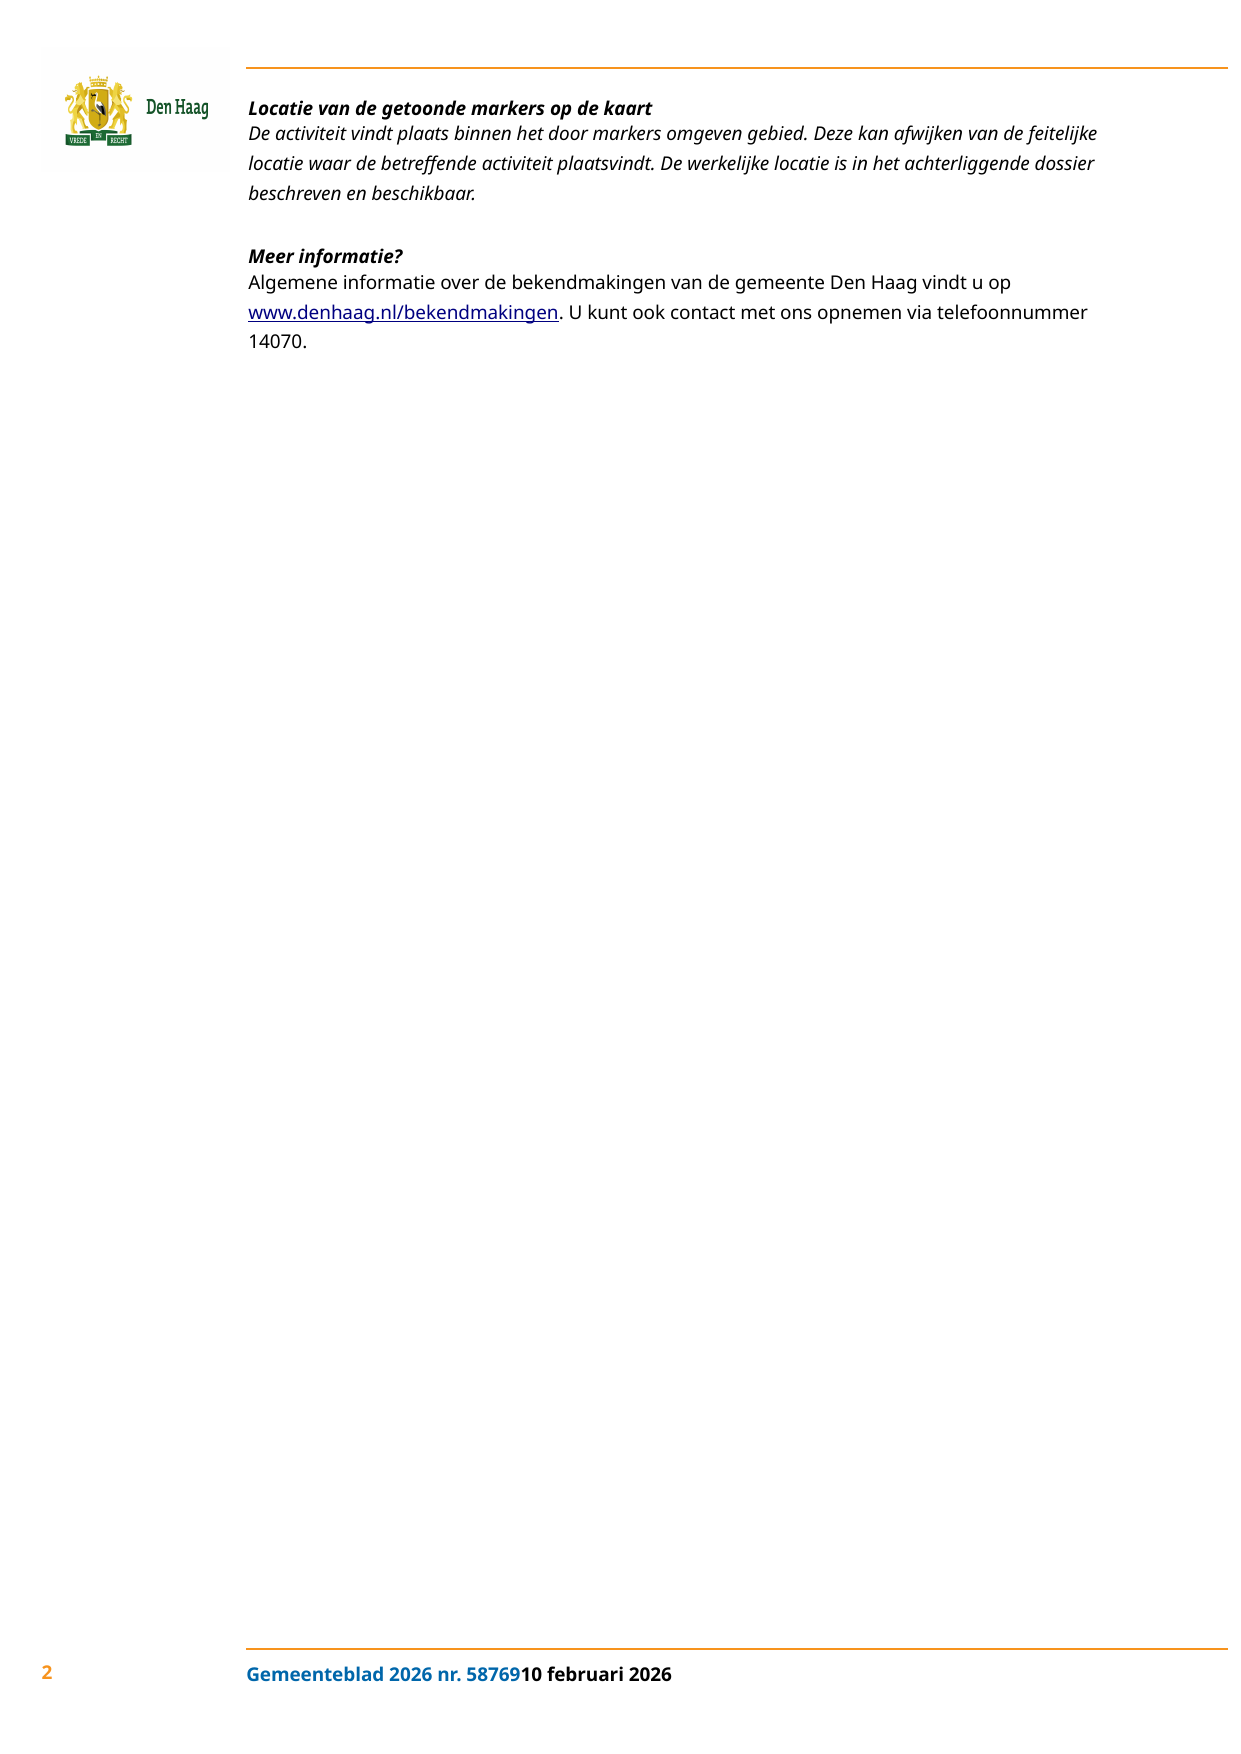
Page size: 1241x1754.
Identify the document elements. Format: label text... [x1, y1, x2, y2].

text Algemene informatie over de bekendmakingen van de gemeente Den Haag vindt u op www.denhaag.nl/bekendmakingen. U kunt ook contact met ons opnemen via telefoonnummer 14070. [248, 269, 1152, 354]
text De activiteit vindt plaats binnen het door markers omgeven gebied. Deze kan afwijken van de feitelijke locatie waar de betreffende activiteit plaatsvindt. De werkelijke locatie is in het achterliggende dossier beschreven en beschikbaar. [248, 121, 1152, 205]
text Meer informatie? [248, 244, 1152, 269]
text Locatie van de getoonde markers op de kaart [248, 95, 1152, 121]
picture [41, 47, 231, 172]
